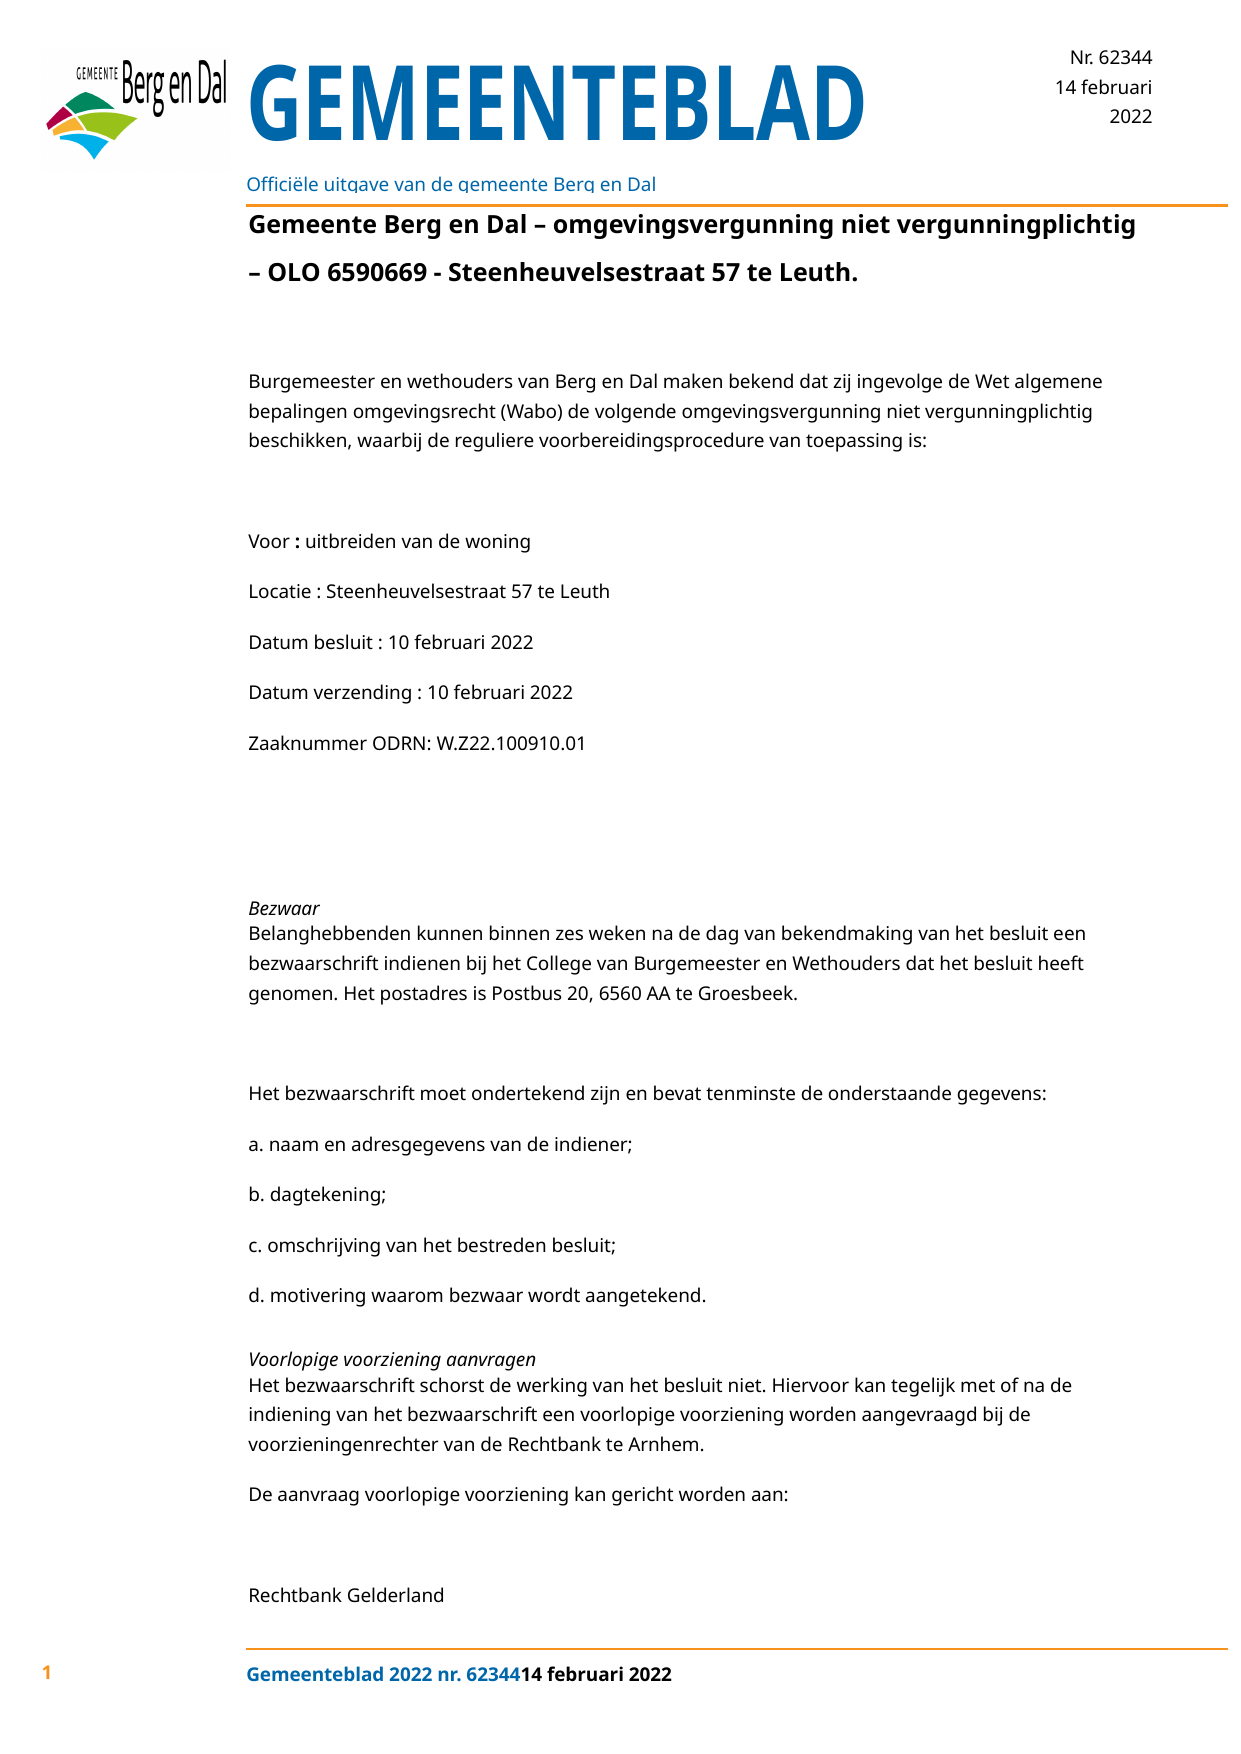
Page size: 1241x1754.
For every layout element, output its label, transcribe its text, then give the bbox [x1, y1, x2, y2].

text Datum besluit : 10 februari 2022 [248, 629, 1152, 655]
text Voor : uitbreiden van de woning [248, 528, 1152, 554]
text Voorlopige voorziening aanvragen [248, 1346, 1152, 1372]
picture [41, 47, 231, 172]
text c. omschrijving van het bestreden besluit; [248, 1232, 1152, 1257]
text Belanghebbenden kunnen binnen zes weken na de dag van bekendmaking van het besluit een bezwaarschrift indienen bij het College van Burgemeester en Wethouders dat het besluit heeft genomen. Het postadres is Postbus 20, 6560 AA te Groesbeek. [248, 921, 1152, 1005]
text Locatie : Steenheuvelsestraat 57 te Leuth [248, 579, 1152, 604]
text Burgemeester en wethouders van Berg en Dal maken bekend dat zij ingevolge de Wet algemene bepalingen omgevingsrecht (Wabo) de volgende omgevingsvergunning niet vergunningplichtig beschikken, waarbij de reguliere voorbereidingsprocedure van toepassing is: [248, 368, 1152, 453]
text Bezwaar [248, 895, 1152, 921]
text De aanvraag voorlopige voorziening kan gericht worden aan: [248, 1481, 1152, 1507]
text Het bezwaarschrift schorst de werking van het besluit niet. Hiervoor kan tegelijk met of na de indiening van het bezwaarschrift een voorlopige voorziening worden aangevraagd bij de voorzieningenrechter van de Rechtbank te Arnhem. [248, 1372, 1152, 1457]
text b. dagtekening; [248, 1181, 1152, 1207]
text d. motivering waarom bezwaar wordt aangetekend. [248, 1282, 1152, 1308]
text Datum verzending : 10 februari 2022 [248, 679, 1152, 705]
text a. naam en adresgegevens van de indiener; [248, 1131, 1152, 1157]
text Rechtbank Gelderland [248, 1582, 1152, 1608]
text Zaaknummer ODRN: W.Z22.100910.01 [248, 730, 1152, 756]
text Gemeente Berg en Dal – omgevingsvergunning niet vergunningplichtig – OLO 6590669 - Steenheuvelsestraat 57 te Leuth. [248, 207, 1152, 288]
text Het bezwaarschrift moet ondertekend zijn en bevat tenminste de onderstaande gegevens: [248, 1081, 1152, 1106]
